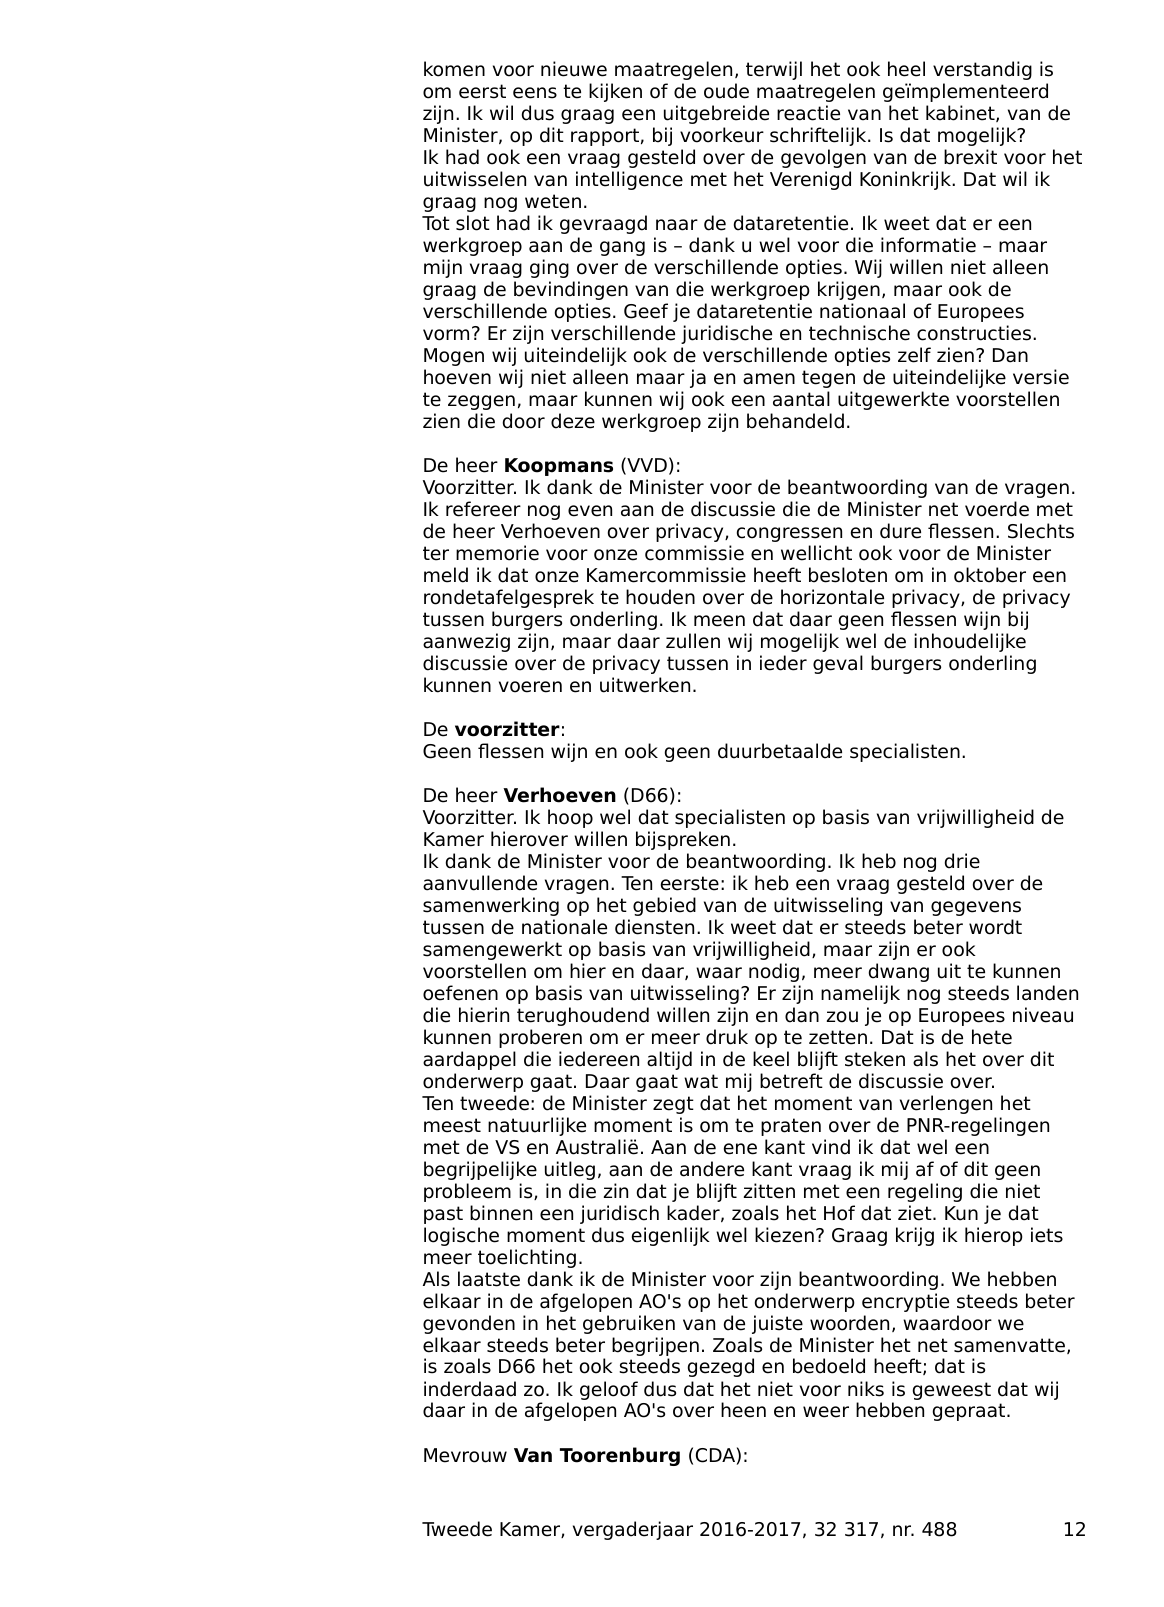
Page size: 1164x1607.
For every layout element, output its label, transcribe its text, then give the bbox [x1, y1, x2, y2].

text Ten tweede: de Minister zegt dat het moment van verlengen het meest natuurlijke moment is om te praten over de PNR-regelingen met de VS en Australië. Aan de ene kant vind ik dat wel een begrijpelijke uitleg, aan de andere kant vraag ik mij af of dit geen probleem is, in die zin dat je blijft zitten met een regeling die niet past binnen een juridisch kader, zoals het Hof dat ziet. Kun je dat logische moment dus eigenlijk wel kiezen? Graag krijg ik hierop iets meer toelichting. [422, 1093, 1087, 1268]
text De heer Verhoeven (D66): [422, 785, 1087, 807]
text De heer Koopmans (VVD): [422, 455, 1087, 477]
text komen voor nieuwe maatregelen, terwijl het ook heel verstandig is om eerst eens te kijken of de oude maatregelen geïmplementeerd zijn. Ik wil dus graag een uitgebreide reactie van het kabinet, van de Minister, op dit rapport, bij voorkeur schriftelijk. Is dat mogelijk? [422, 59, 1087, 147]
text Voorzitter. Ik dank de Minister voor de beantwoording van de vragen. Ik refereer nog even aan de discussie die de Minister net voerde met de heer Verhoeven over privacy, congressen en dure flessen. Slechts ter memorie voor onze commissie en wellicht ook voor de Minister meld ik dat onze Kamercommissie heeft besloten om in oktober een rondetafelgesprek te houden over de horizontale privacy, de privacy tussen burgers onderling. Ik meen dat daar geen flessen wijn bij aanwezig zijn, maar daar zullen wij mogelijk wel de inhoudelijke discussie over de privacy tussen in ieder geval burgers onderling kunnen voeren en uitwerken. [422, 477, 1087, 697]
text Ik dank de Minister voor de beantwoording. Ik heb nog drie aanvullende vragen. Ten eerste: ik heb een vraag gesteld over de samenwerking op het gebied van de uitwisseling van gegevens tussen de nationale diensten. Ik weet dat er steeds beter wordt samengewerkt op basis van vrijwilligheid, maar zijn er ook voorstellen om hier en daar, waar nodig, meer dwang uit te kunnen oefenen op basis van uitwisseling? Er zijn namelijk nog steeds landen die hierin terughoudend willen zijn en dan zou je op Europees niveau kunnen proberen om er meer druk op te zetten. Dat is de hete aardappel die iedereen altijd in de keel blijft steken als het over dit onderwerp gaat. Daar gaat wat mij betreft de discussie over. [422, 851, 1087, 1093]
text De voorzitter: [422, 719, 1087, 741]
text Als laatste dank ik de Minister voor zijn beantwoording. We hebben elkaar in de afgelopen AO's op het onderwerp encryptie steeds beter gevonden in het gebruiken van de juiste woorden, waardoor we elkaar steeds beter begrijpen. Zoals de Minister het net samenvatte, is zoals D66 het ook steeds gezegd en bedoeld heeft; dat is inderdaad zo. Ik geloof dus dat het niet voor niks is geweest dat wij daar in de afgelopen AO's over heen en weer hebben gepraat. [422, 1268, 1087, 1422]
text Tot slot had ik gevraagd naar de dataretentie. Ik weet dat er een werkgroep aan de gang is – dank u wel voor die informatie – maar mijn vraag ging over de verschillende opties. Wij willen niet alleen graag de bevindingen van die werkgroep krijgen, maar ook de verschillende opties. Geef je dataretentie nationaal of Europees vorm? Er zijn verschillende juridische en technische constructies. Mogen wij uiteindelijk ook de verschillende opties zelf zien? Dan hoeven wij niet alleen maar ja en amen tegen de uiteindelijke versie te zeggen, maar kunnen wij ook een aantal uitgewerkte voorstellen zien die door deze werkgroep zijn behandeld. [422, 213, 1087, 433]
text Mevrouw Van Toorenburg (CDA): [422, 1444, 1087, 1467]
text Voorzitter. Ik hoop wel dat specialisten op basis van vrijwilligheid de Kamer hierover willen bijspreken. [422, 807, 1087, 851]
text Ik had ook een vraag gesteld over de gevolgen van de brexit voor het uitwisselen van intelligence met het Verenigd Koninkrijk. Dat wil ik graag nog weten. [422, 147, 1087, 213]
text Geen flessen wijn en ook geen duurbetaalde specialisten. [422, 741, 1087, 763]
